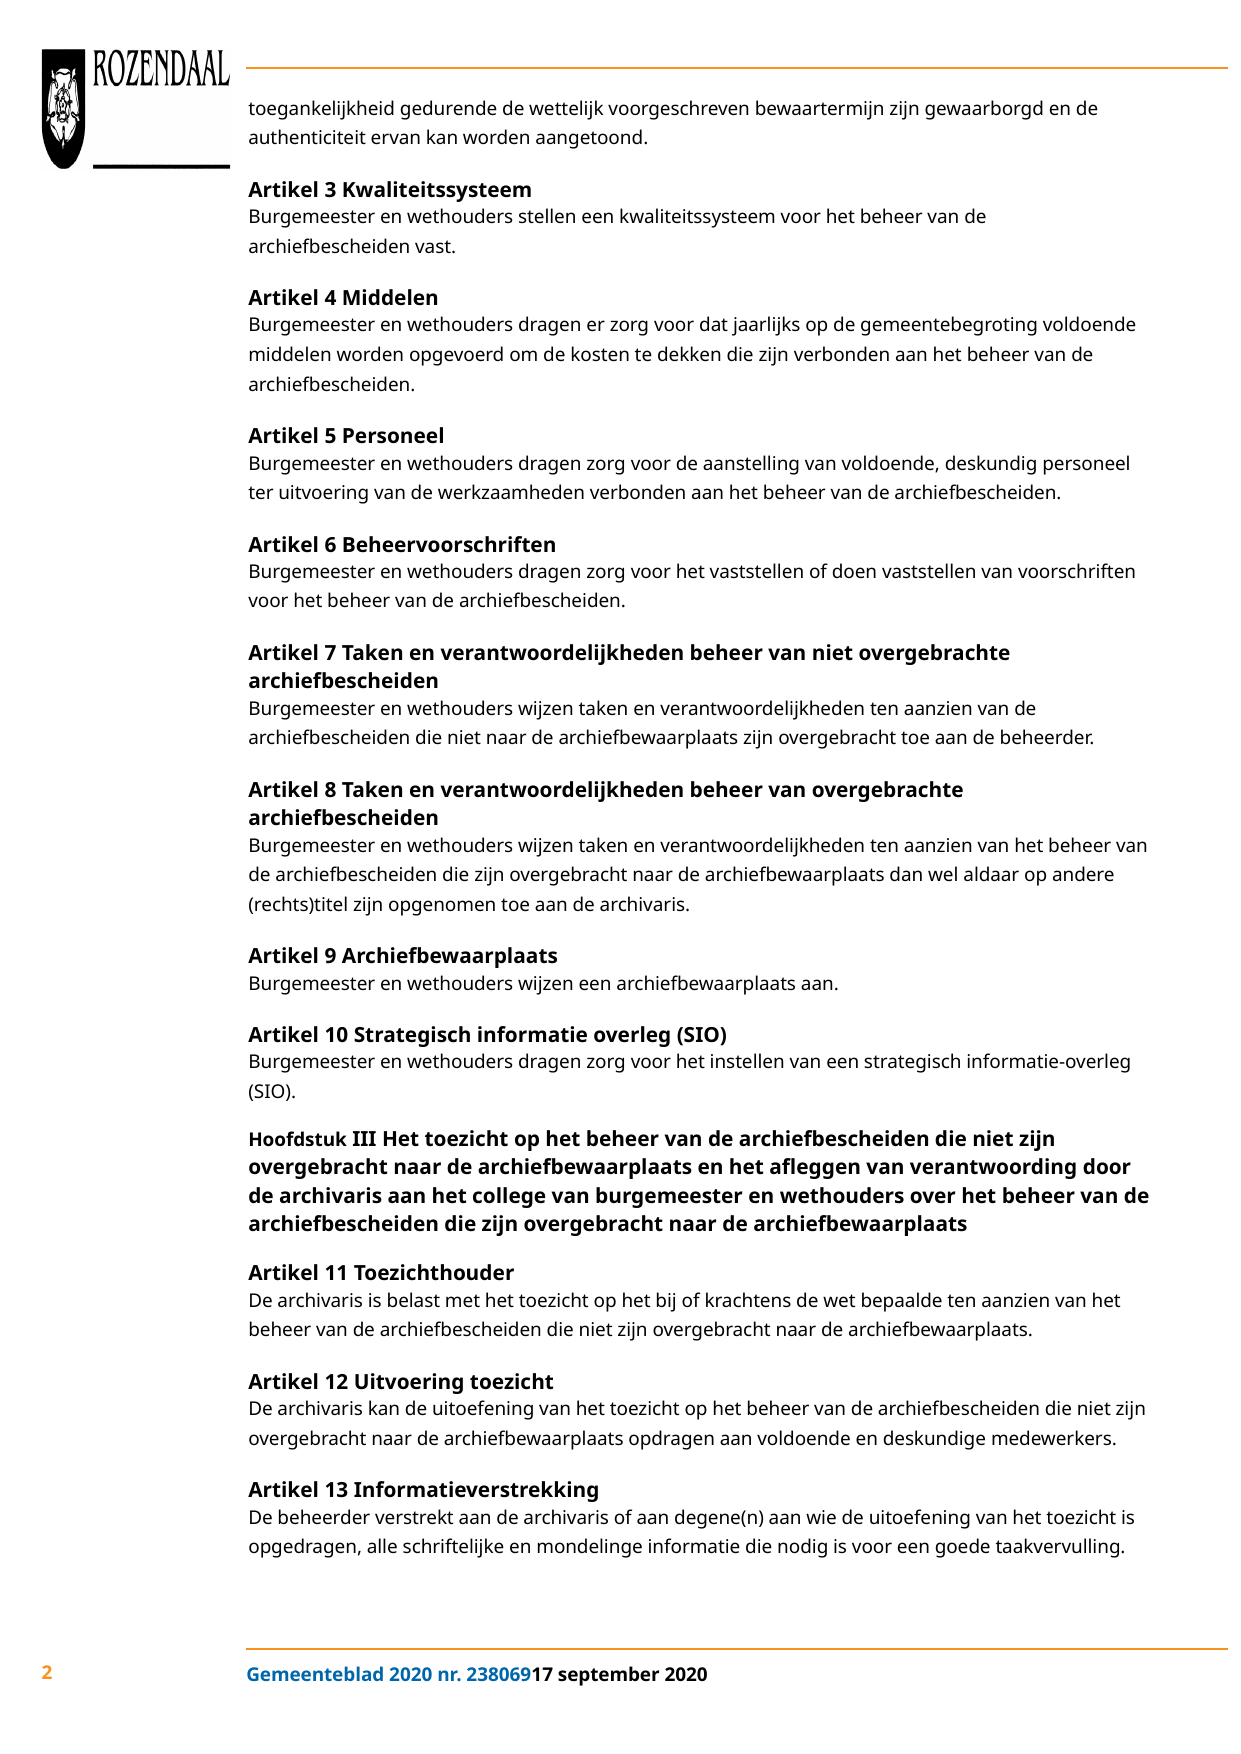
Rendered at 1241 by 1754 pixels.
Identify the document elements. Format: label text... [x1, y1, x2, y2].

text Artikel 12 Uitvoering toezicht [248, 1367, 1152, 1395]
text Artikel 4 Middelen [248, 283, 1152, 312]
text Burgemeester en wethouders wijzen taken en verantwoordelijkheden ten aanzien van de archiefbescheiden die niet naar de archiefbewaarplaats zijn overgebracht toe aan de beheerder. [248, 695, 1152, 750]
text Artikel 11 Toezichthouder [248, 1258, 1152, 1287]
text Burgemeester en wethouders wijzen een archiefbewaarplaats aan. [248, 970, 1152, 996]
text De beheerder verstrekt aan de archivaris of aan degene(n) aan wie de uitoefening van het toezicht is opgedragen, alle schriftelijke en mondelinge informatie die nodig is voor een goede taakvervulling. [248, 1504, 1152, 1559]
text Burgemeester en wethouders stellen een kwaliteitssysteem voor het beheer van de archiefbescheiden vast. [248, 203, 1152, 258]
text Artikel 10 Strategisch informatie overleg (SIO) [248, 1020, 1152, 1049]
text Artikel 5 Personeel [248, 421, 1152, 450]
text Artikel 9 Archiefbewaarplaats [248, 941, 1152, 970]
text Hoofdstuk III Het toezicht op het beheer van de archiefbescheiden die niet zijn overgebracht naar de archiefbewaarplaats en het afleggen van verantwoording door de archivaris aan het college van burgemeester en wethouders over het beheer van de archiefbescheiden die zijn overgebracht naar de archiefbewaarplaats [248, 1124, 1152, 1238]
text Artikel 8 Taken en verantwoordelijkheden beheer van overgebrachte archiefbescheiden [248, 775, 1152, 832]
text Artikel 3 Kwaliteitssysteem [248, 175, 1152, 203]
text Burgemeester en wethouders wijzen taken en verantwoordelijkheden ten aanzien van het beheer van de archiefbescheiden die zijn overgebracht naar de archiefbewaarplaats dan wel aldaar op andere (rechts)titel zijn opgenomen toe aan de archivaris. [248, 832, 1152, 917]
text Artikel 13 Informatieverstrekking [248, 1475, 1152, 1504]
text toegankelijkheid gedurende de wettelijk voorgeschreven bewaartermijn zijn gewaarborgd en de authenticiteit ervan kan worden aangetoond. [248, 95, 1152, 150]
text De archivaris kan de uitoefening van het toezicht op het beheer van de archiefbescheiden die niet zijn overgebracht naar de archiefbewaarplaats opdragen aan voldoende en deskundige medewerkers. [248, 1395, 1152, 1451]
text De archivaris is belast met het toezicht op het bij of krachtens de wet bepaalde ten aanzien van het beheer van de archiefbescheiden die niet zijn overgebracht naar de archiefbewaarplaats. [248, 1287, 1152, 1342]
text Artikel 7 Taken en verantwoordelijkheden beheer van niet overgebrachte archiefbescheiden [248, 638, 1152, 695]
text Burgemeester en wethouders dragen zorg voor het vaststellen of doen vaststellen van voorschriften voor het beheer van de archiefbescheiden. [248, 558, 1152, 613]
picture [41, 47, 231, 172]
text Burgemeester en wethouders dragen zorg voor het instellen van een strategisch informatie-overleg (SIO). [248, 1049, 1152, 1104]
text Artikel 6 Beheervoorschriften [248, 530, 1152, 558]
text Burgemeester en wethouders dragen er zorg voor dat jaarlijks op de gemeentebegroting voldoende middelen worden opgevoerd om de kosten te dekken die zijn verbonden aan het beheer van de archiefbescheiden. [248, 312, 1152, 397]
text Burgemeester en wethouders dragen zorg voor de aanstelling van voldoende, deskundig personeel ter uitvoering van de werkzaamheden verbonden aan het beheer van de archiefbescheiden. [248, 450, 1152, 505]
